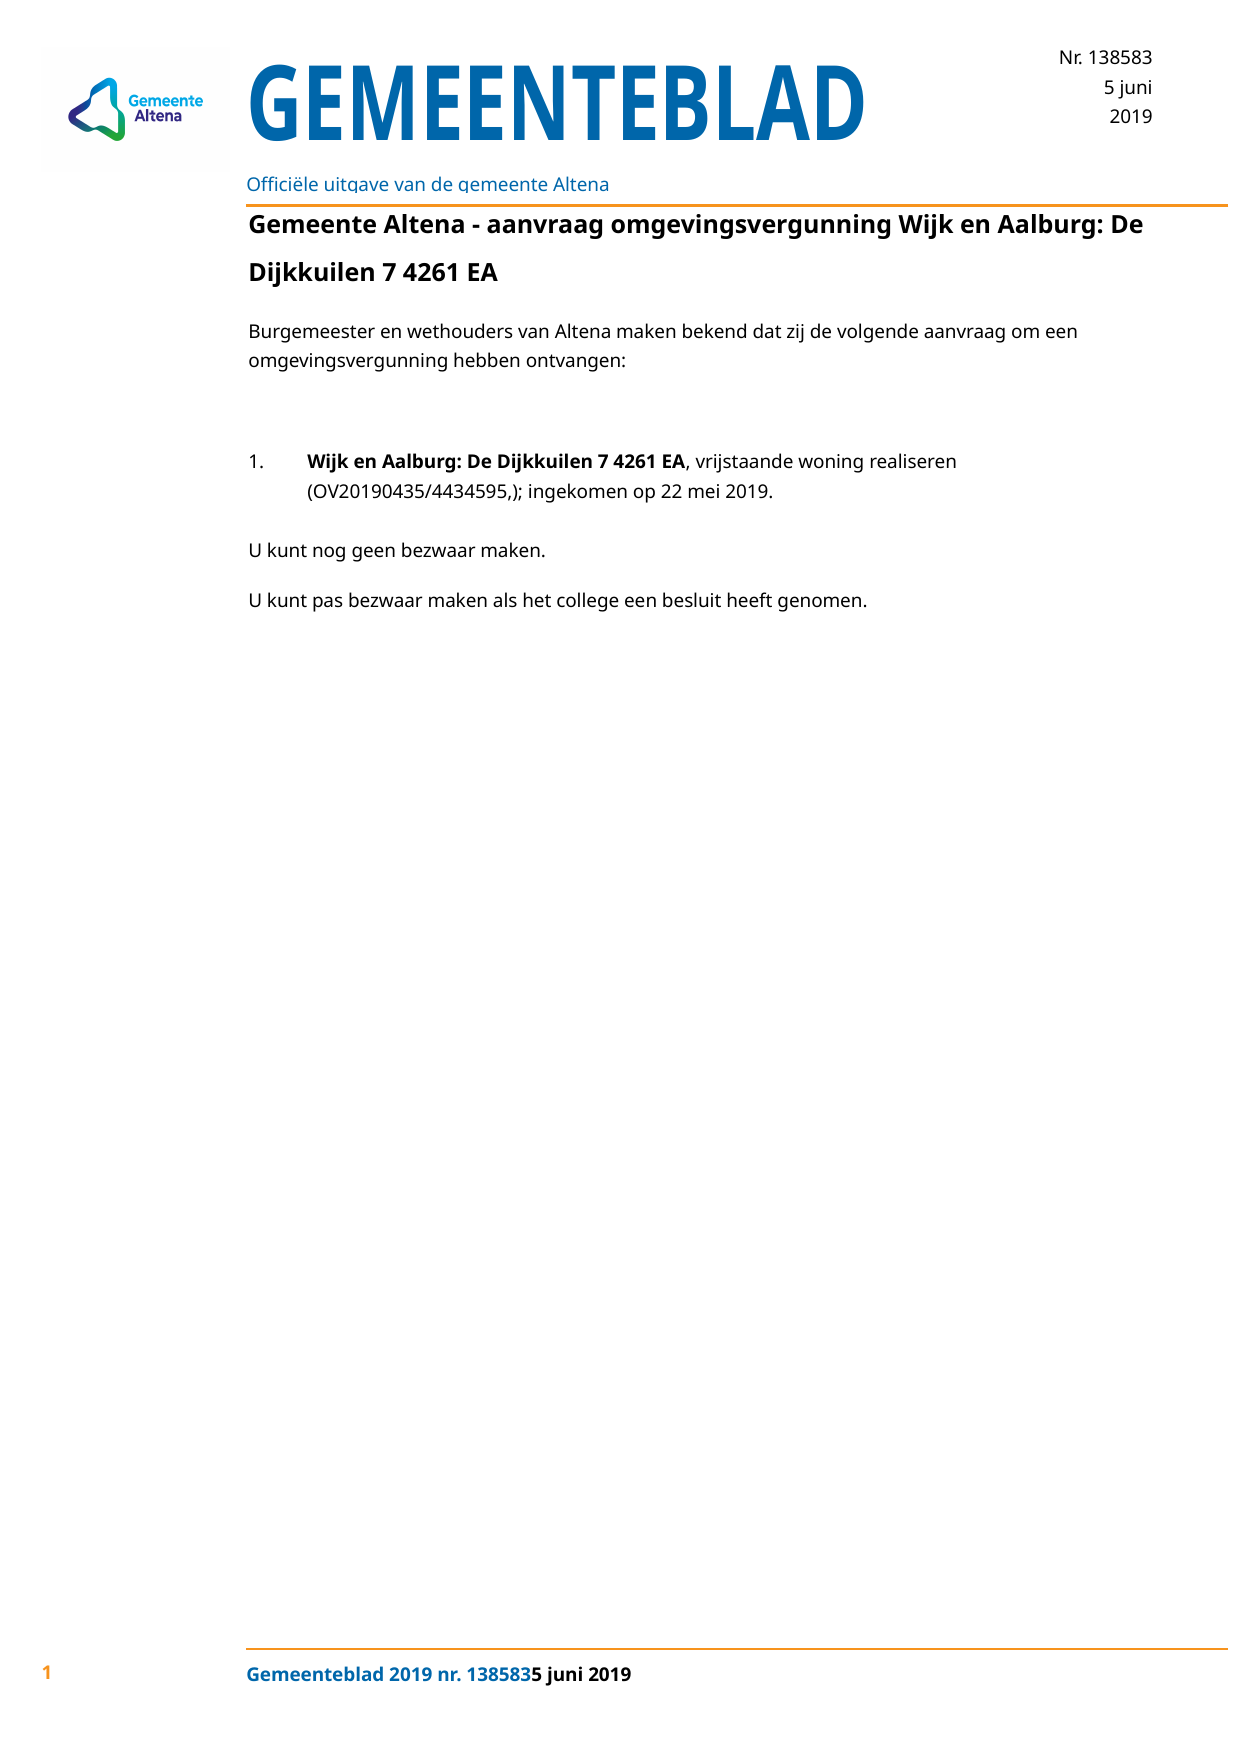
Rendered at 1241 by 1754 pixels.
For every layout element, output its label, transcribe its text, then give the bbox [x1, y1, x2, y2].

text Gemeente Altena - aanvraag omgevingsvergunning Wijk en Aalburg: De Dijkkuilen 7 4261 EA [248, 207, 1152, 288]
text U kunt pas bezwaar maken als het college een besluit heeft genomen. [248, 587, 1152, 613]
text U kunt nog geen bezwaar maken. [248, 537, 1152, 563]
list Wijk en Aalburg: De Dijkkuilen 7 4261 EA, vrijstaande woning realiseren (OV20190435/4434595,); ingekomen op 22 mei 2019. [248, 448, 1152, 504]
picture [41, 47, 231, 172]
text Burgemeester en wethouders van Altena maken bekend dat zij de volgende aanvraag om een omgevingsvergunning hebben ontvangen: [248, 318, 1152, 373]
